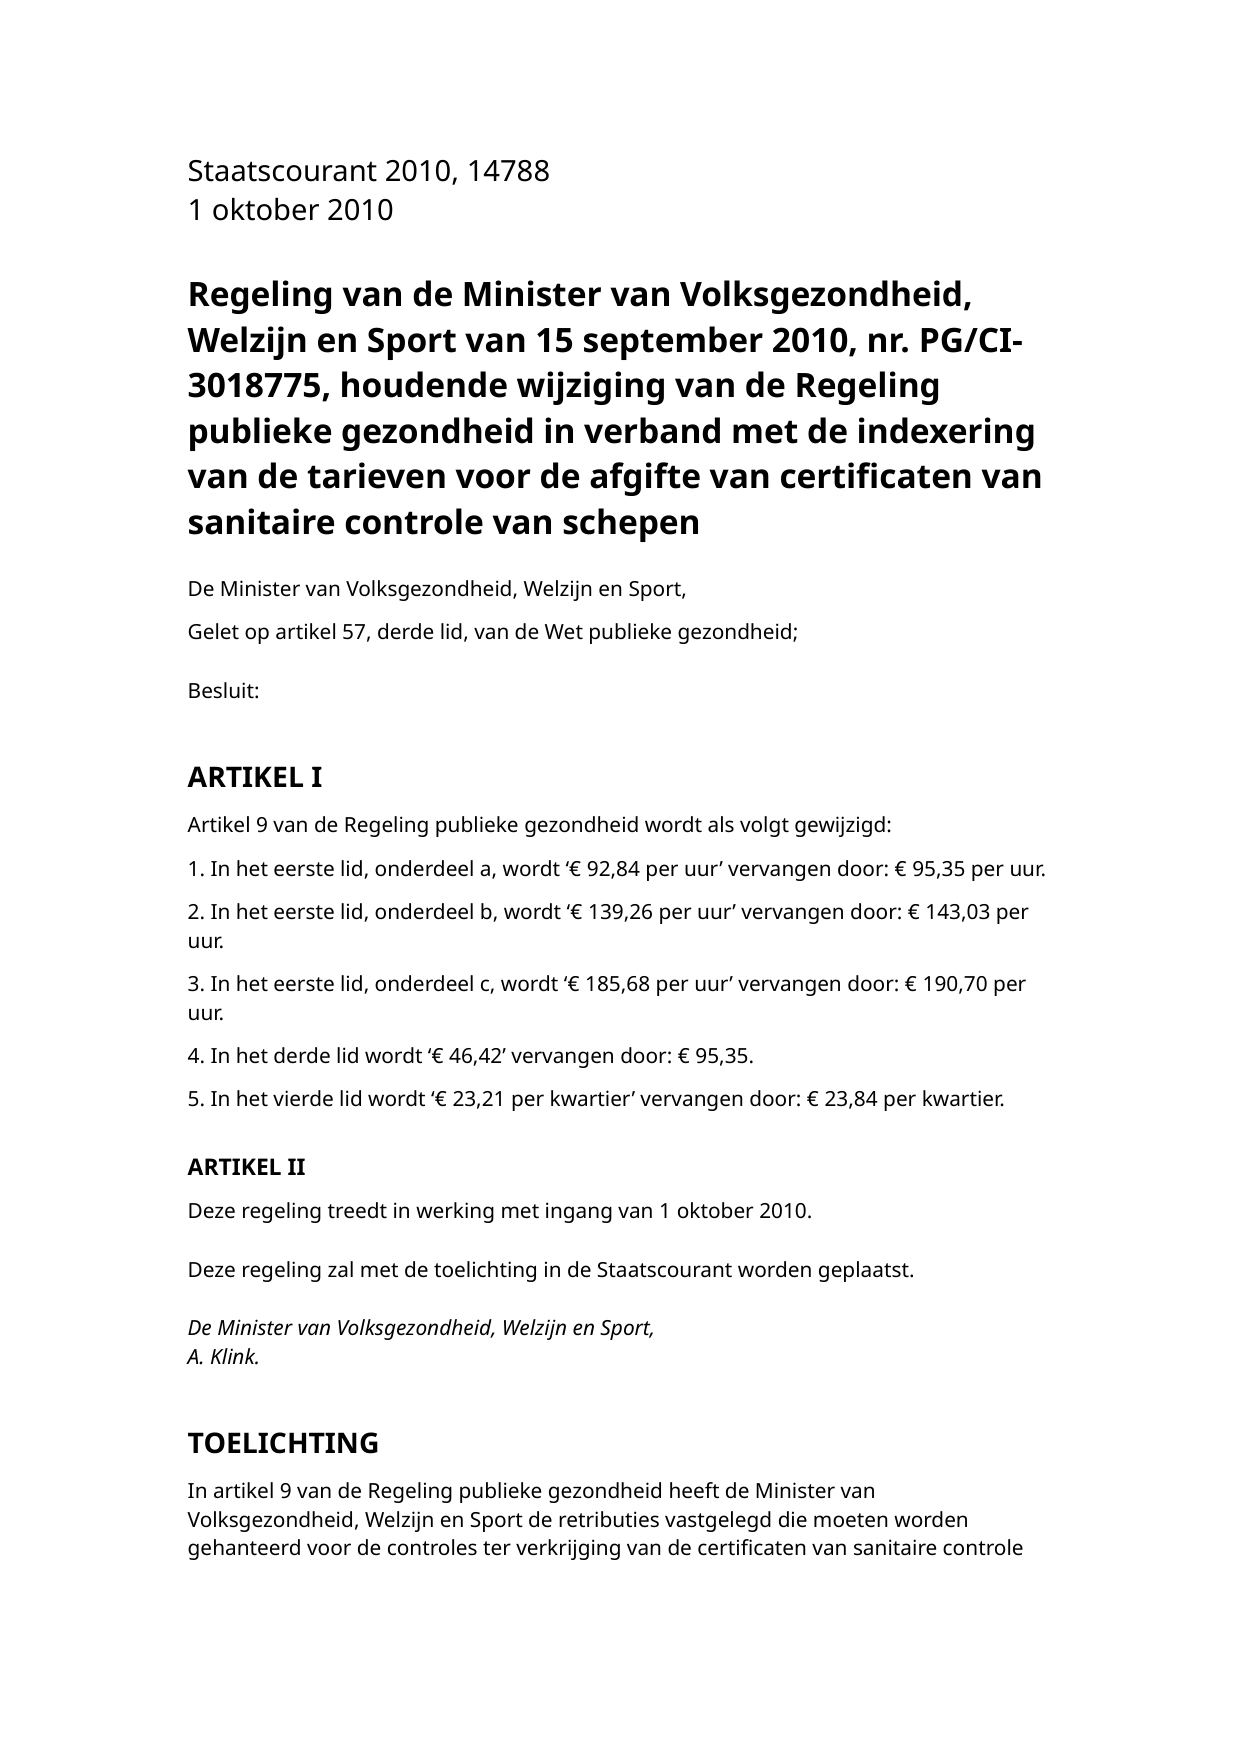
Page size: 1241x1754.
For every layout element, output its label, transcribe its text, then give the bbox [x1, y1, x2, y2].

subtitle ARTIKEL I [187, 757, 1053, 795]
text 2. In het eerste lid, onderdeel b, wordt ‘€ 139,26 per uur’ vervangen door: € 143,03 per uur. [187, 897, 1053, 954]
text In artikel 9 van de Regeling publieke gezondheid heeft de Minister van Volksgezondheid, Welzijn en Sport de retributies vastgelegd die moeten worden gehanteerd voor de controles ter verkrijging van de certificaten van sanitaire controle [187, 1477, 1053, 1562]
text 1. In het eerste lid, onderdeel a, wordt ‘€ 92,84 per uur’ vervangen door: € 95,35 per uur. [187, 854, 1053, 882]
text 1 oktober 2010 [187, 190, 1053, 229]
text A. Klink. [187, 1342, 1053, 1370]
text Artikel 9 van de Regeling publieke gezondheid wordt als volgt gewijzigd: [187, 810, 1053, 839]
text Staatscourant 2010, 14788 [187, 150, 1053, 190]
subtitle Regeling van de Minister van Volksgezondheid, Welzijn en Sport van 15 september 2010, nr. PG/CI-3018775, houdende wijziging van de Regeling publieke gezondheid in verband met de indexering van de tarieven voor de afgifte van certificaten van sanitaire controle van schepen [187, 271, 1053, 544]
text Besluit: [187, 676, 1053, 704]
text Deze regeling treedt in werking met ingang van 1 oktober 2010. [187, 1197, 1053, 1225]
text Deze regeling zal met de toelichting in de Staatscourant worden geplaatst. [187, 1255, 1053, 1283]
text 4. In het derde lid wordt ‘€ 46,42’ vervangen door: € 95,35. [187, 1041, 1053, 1069]
text 5. In het vierde lid wordt ‘€ 23,21 per kwartier’ vervangen door: € 23,84 per kwartier. [187, 1084, 1053, 1113]
subtitle ARTIKEL II [187, 1150, 1053, 1182]
text 3. In het eerste lid, onderdeel c, wordt ‘€ 185,68 per uur’ vervangen door: € 190,70 per uur. [187, 969, 1053, 1026]
subtitle TOELICHTING [187, 1423, 1053, 1462]
text Gelet op artikel 57, derde lid, van de Wet publieke gezondheid; [187, 617, 1053, 646]
text De Minister van Volksgezondheid, Welzijn en Sport, [187, 1313, 1053, 1342]
text De Minister van Volksgezondheid, Welzijn en Sport, [187, 574, 1053, 602]
